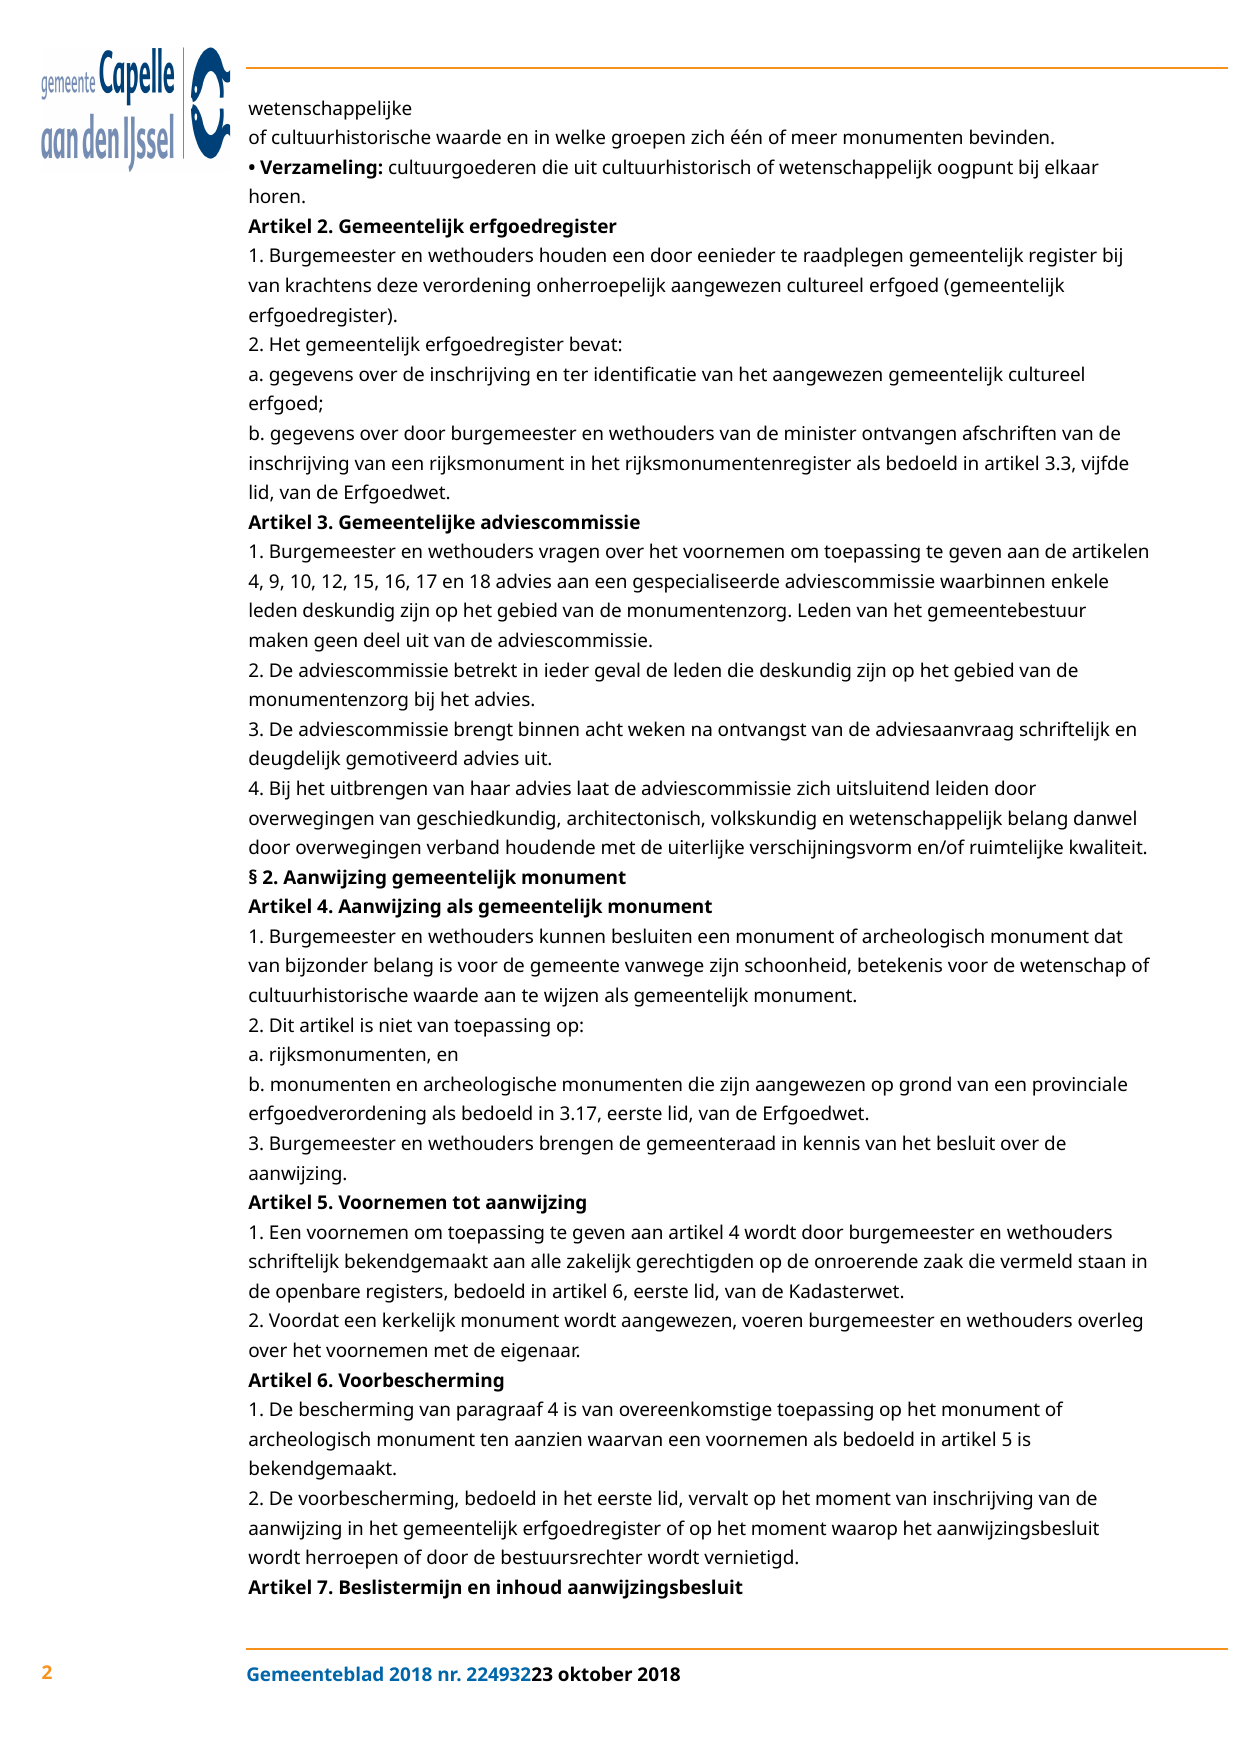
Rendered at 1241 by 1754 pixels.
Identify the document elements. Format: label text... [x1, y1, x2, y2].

text 1. Burgemeester en wethouders houden een door eenieder te raadplegen gemeentelijk register bij van krachtens deze verordening onherroepelijk aangewezen cultureel erfgoed (gemeentelijk erfgoedregister). [248, 243, 1152, 328]
text Artikel 7. Beslistermijn en inhoud aanwijzingsbesluit [248, 1574, 1152, 1600]
text wetenschappelijke [248, 95, 1152, 121]
text 2. Dit artikel is niet van toepassing op: [248, 1012, 1152, 1038]
text Artikel 2. Gemeentelijk erfgoedregister [248, 213, 1152, 239]
text 2. Het gemeentelijk erfgoedregister bevat: [248, 331, 1152, 357]
text Artikel 4. Aanwijzing als gemeentelijk monument [248, 893, 1152, 919]
text 3. De adviescommissie brengt binnen acht weken na ontvangst van de adviesaanvraag schriftelijk en deugdelijk gemotiveerd advies uit. [248, 716, 1152, 771]
text a. gegevens over de inschrijving en ter identificatie van het aangewezen gemeentelijk cultureel erfgoed; [248, 361, 1152, 416]
text a. rijksmonumenten, en [248, 1041, 1152, 1067]
text • Verzameling: cultuurgoederen die uit cultuurhistorisch of wetenschappelijk oogpunt bij elkaar horen. [248, 154, 1152, 209]
text b. gegevens over door burgemeester en wethouders van de minister ontvangen afschriften van de inschrijving van een rijksmonument in het rijksmonumentenregister als bedoeld in artikel 3.3, vijfde lid, van de Erfgoedwet. [248, 420, 1152, 505]
text of cultuurhistorische waarde en in welke groepen zich één of meer monumenten bevinden. [248, 124, 1152, 150]
text 1. De bescherming van paragraaf 4 is van overeenkomstige toepassing op het monument of archeologisch monument ten aanzien waarvan een voornemen als bedoeld in artikel 5 is bekendgemaakt. [248, 1396, 1152, 1481]
text 1. Een voornemen om toepassing te geven aan artikel 4 wordt door burgemeester en wethouders schriftelijk bekendgemaakt aan alle zakelijk gerechtigden op de onroerende zaak die vermeld staan in de openbare registers, bedoeld in artikel 6, eerste lid, van de Kadasterwet. [248, 1219, 1152, 1304]
text 1. Burgemeester en wethouders vragen over het voornemen om toepassing te geven aan de artikelen 4, 9, 10, 12, 15, 16, 17 en 18 advies aan een gespecialiseerde adviescommissie waarbinnen enkele leden deskundig zijn op het gebied van de monumentenzorg. Leden van het gemeentebestuur maken geen deel uit van de adviescommissie. [248, 538, 1152, 653]
text 3. Burgemeester en wethouders brengen de gemeenteraad in kennis van het besluit over de aanwijzing. [248, 1130, 1152, 1186]
text § 2. Aanwijzing gemeentelijk monument [248, 864, 1152, 890]
text 2. Voordat een kerkelijk monument wordt aangewezen, voeren burgemeester en wethouders overleg over het voornemen met de eigenaar. [248, 1308, 1152, 1363]
text Artikel 5. Voornemen tot aanwijzing [248, 1189, 1152, 1215]
text 2. De voorbescherming, bedoeld in het eerste lid, vervalt op het moment van inschrijving van de aanwijzing in het gemeentelijk erfgoedregister of op het moment waarop het aanwijzingsbesluit wordt herroepen of door de bestuursrechter wordt vernietigd. [248, 1485, 1152, 1570]
text 4. Bij het uitbrengen van haar advies laat de adviescommissie zich uitsluitend leiden door overwegingen van geschiedkundig, architectonisch, volkskundig en wetenschappelijk belang danwel door overwegingen verband houdende met de uiterlijke verschijningsvorm en/of ruimtelijke kwaliteit. [248, 775, 1152, 860]
text 1. Burgemeester en wethouders kunnen besluiten een monument of archeologisch monument dat van bijzonder belang is voor de gemeente vanwege zijn schoonheid, betekenis voor de wetenschap of cultuurhistorische waarde aan te wijzen als gemeentelijk monument. [248, 923, 1152, 1008]
text 2. De adviescommissie betrekt in ieder geval de leden die deskundig zijn op het gebied van de monumentenzorg bij het advies. [248, 657, 1152, 712]
picture [41, 47, 231, 172]
text Artikel 6. Voorbescherming [248, 1367, 1152, 1393]
text b. monumenten en archeologische monumenten die zijn aangewezen op grond van een provinciale erfgoedverordening als bedoeld in 3.17, eerste lid, van de Erfgoedwet. [248, 1071, 1152, 1126]
text Artikel 3. Gemeentelijke adviescommissie [248, 509, 1152, 535]
